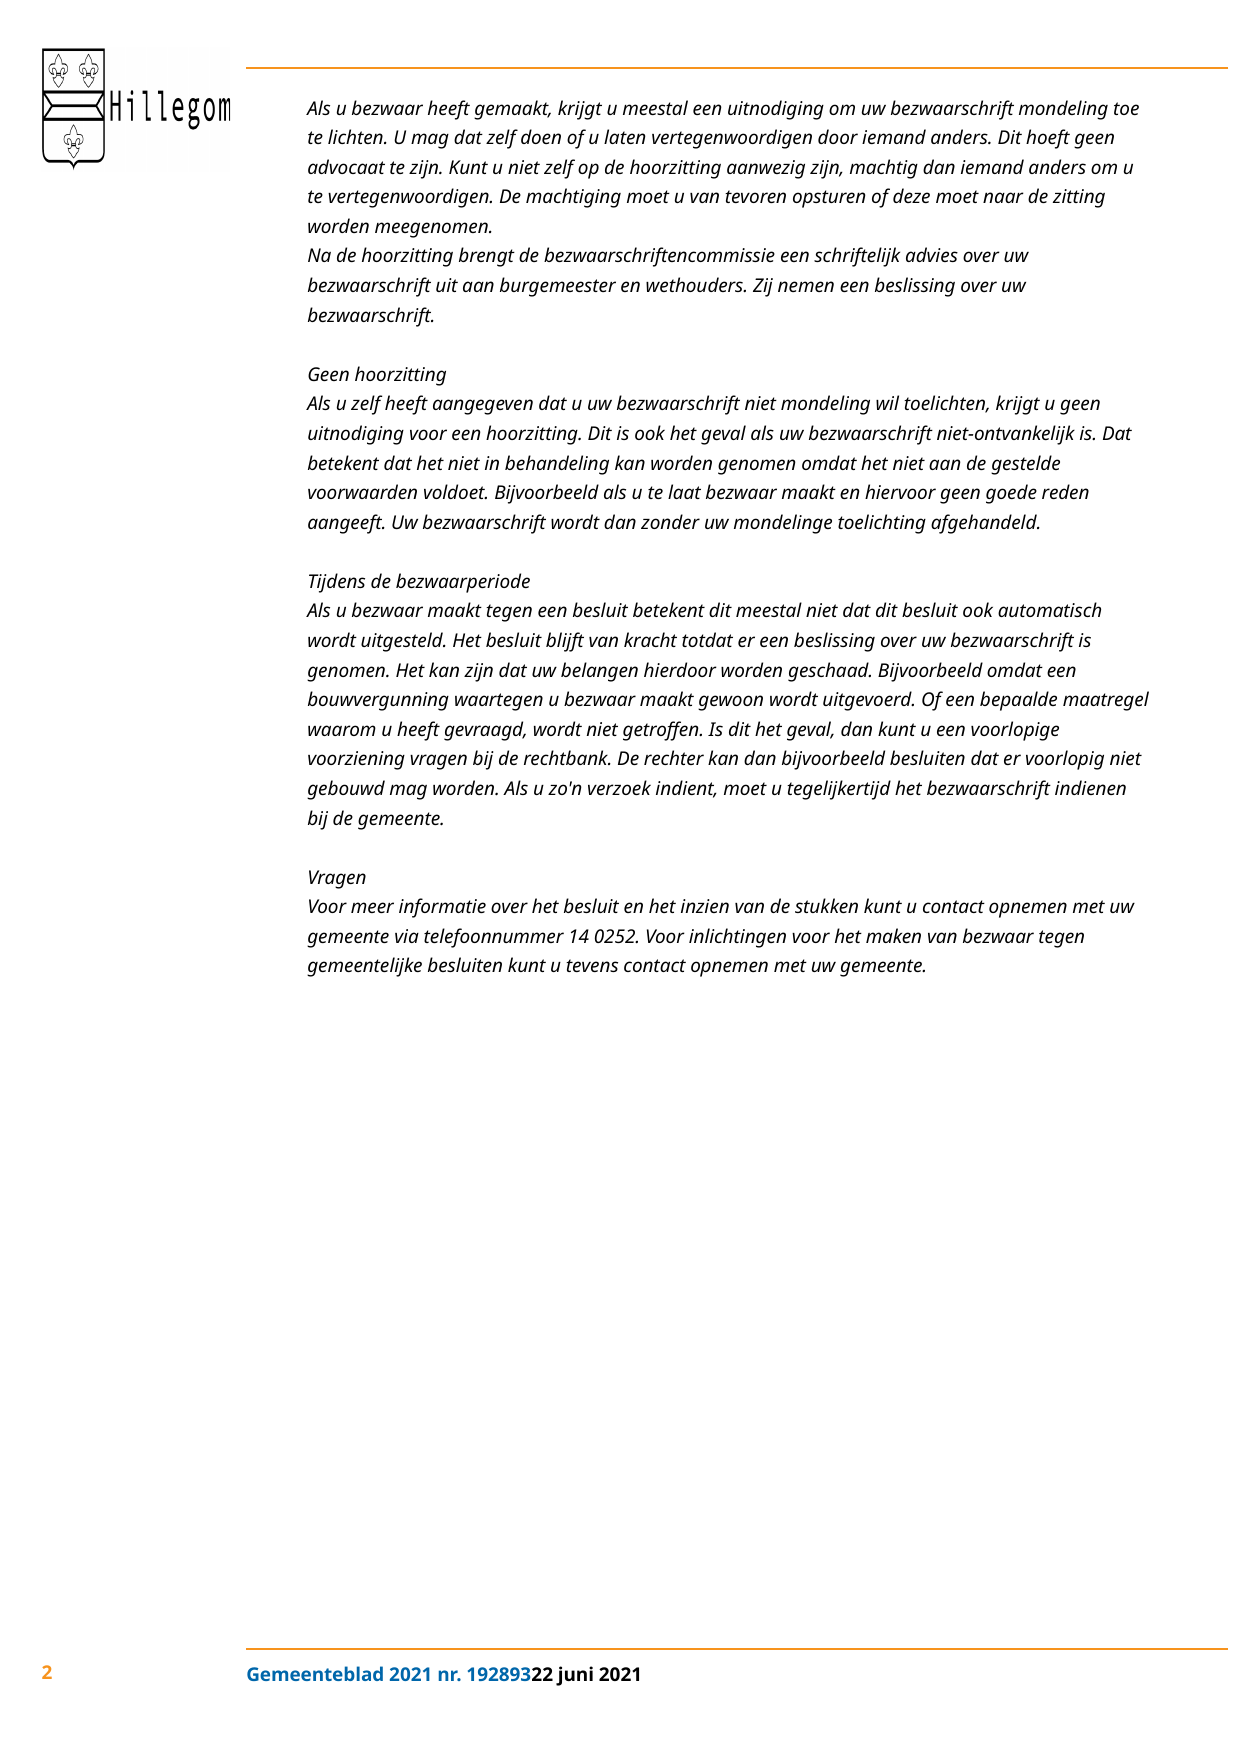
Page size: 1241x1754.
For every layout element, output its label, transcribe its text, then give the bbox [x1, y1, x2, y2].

picture [41, 47, 231, 172]
list Vragen [248, 864, 1152, 890]
list Na de hoorzitting brengt de bezwaarschriftencommissie een schriftelijk advies over uw bezwaarschrift uit aan burgemeester en wethouders. Zij nemen een beslissing over uw bezwaarschrift. [248, 243, 1152, 328]
list Voor meer informatie over het besluit en het inzien van de stukken kunt u contact opnemen met uw gemeente via telefoonnummer 14 0252. Voor inlichtingen voor het maken van bezwaar tegen gemeentelijke besluiten kunt u tevens contact opnemen met uw gemeente. [248, 893, 1152, 978]
list Tijdens de bezwaarperiode [248, 568, 1152, 594]
list Als u bezwaar heeft gemaakt, krijgt u meestal een uitnodiging om uw bezwaarschrift mondeling toe te lichten. U mag dat zelf doen of u laten vertegenwoordigen door iemand anders. Dit hoeft geen advocaat te zijn. Kunt u niet zelf op de hoorzitting aanwezig zijn, machtig dan iemand anders om u te vertegenwoordigen. De machtiging moet u van tevoren opsturen of deze moet naar de zitting worden meegenomen. [248, 95, 1152, 239]
list Als u bezwaar maakt tegen een besluit betekent dit meestal niet dat dit besluit ook automatisch wordt uitgesteld. Het besluit blijft van kracht totdat er een beslissing over uw bezwaarschrift is genomen. Het kan zijn dat uw belangen hierdoor worden geschaad. Bijvoorbeeld omdat een bouwvergunning waartegen u bezwaar maakt gewoon wordt uitgevoerd. Of een bepaalde maatregel waarom u heeft gevraagd, wordt niet getroffen. Is dit het geval, dan kunt u een voorlopige voorziening vragen bij de rechtbank. De rechter kan dan bijvoorbeeld besluiten dat er voorlopig niet gebouwd mag worden. Als u zo'n verzoek indient, moet u tegelijkertijd het bezwaarschrift indienen bij de gemeente. [248, 598, 1152, 831]
list Geen hoorzitting [248, 361, 1152, 387]
list Als u zelf heeft aangegeven dat u uw bezwaarschrift niet mondeling wil toelichten, krijgt u geen uitnodiging voor een hoorzitting. Dit is ook het geval als uw bezwaarschrift niet-ontvankelijk is. Dat betekent dat het niet in behandeling kan worden genomen omdat het niet aan de gestelde voorwaarden voldoet. Bijvoorbeeld als u te laat bezwaar maakt en hiervoor geen goede reden aangeeft. Uw bezwaarschrift wordt dan zonder uw mondelinge toelichting afgehandeld. [248, 391, 1152, 535]
